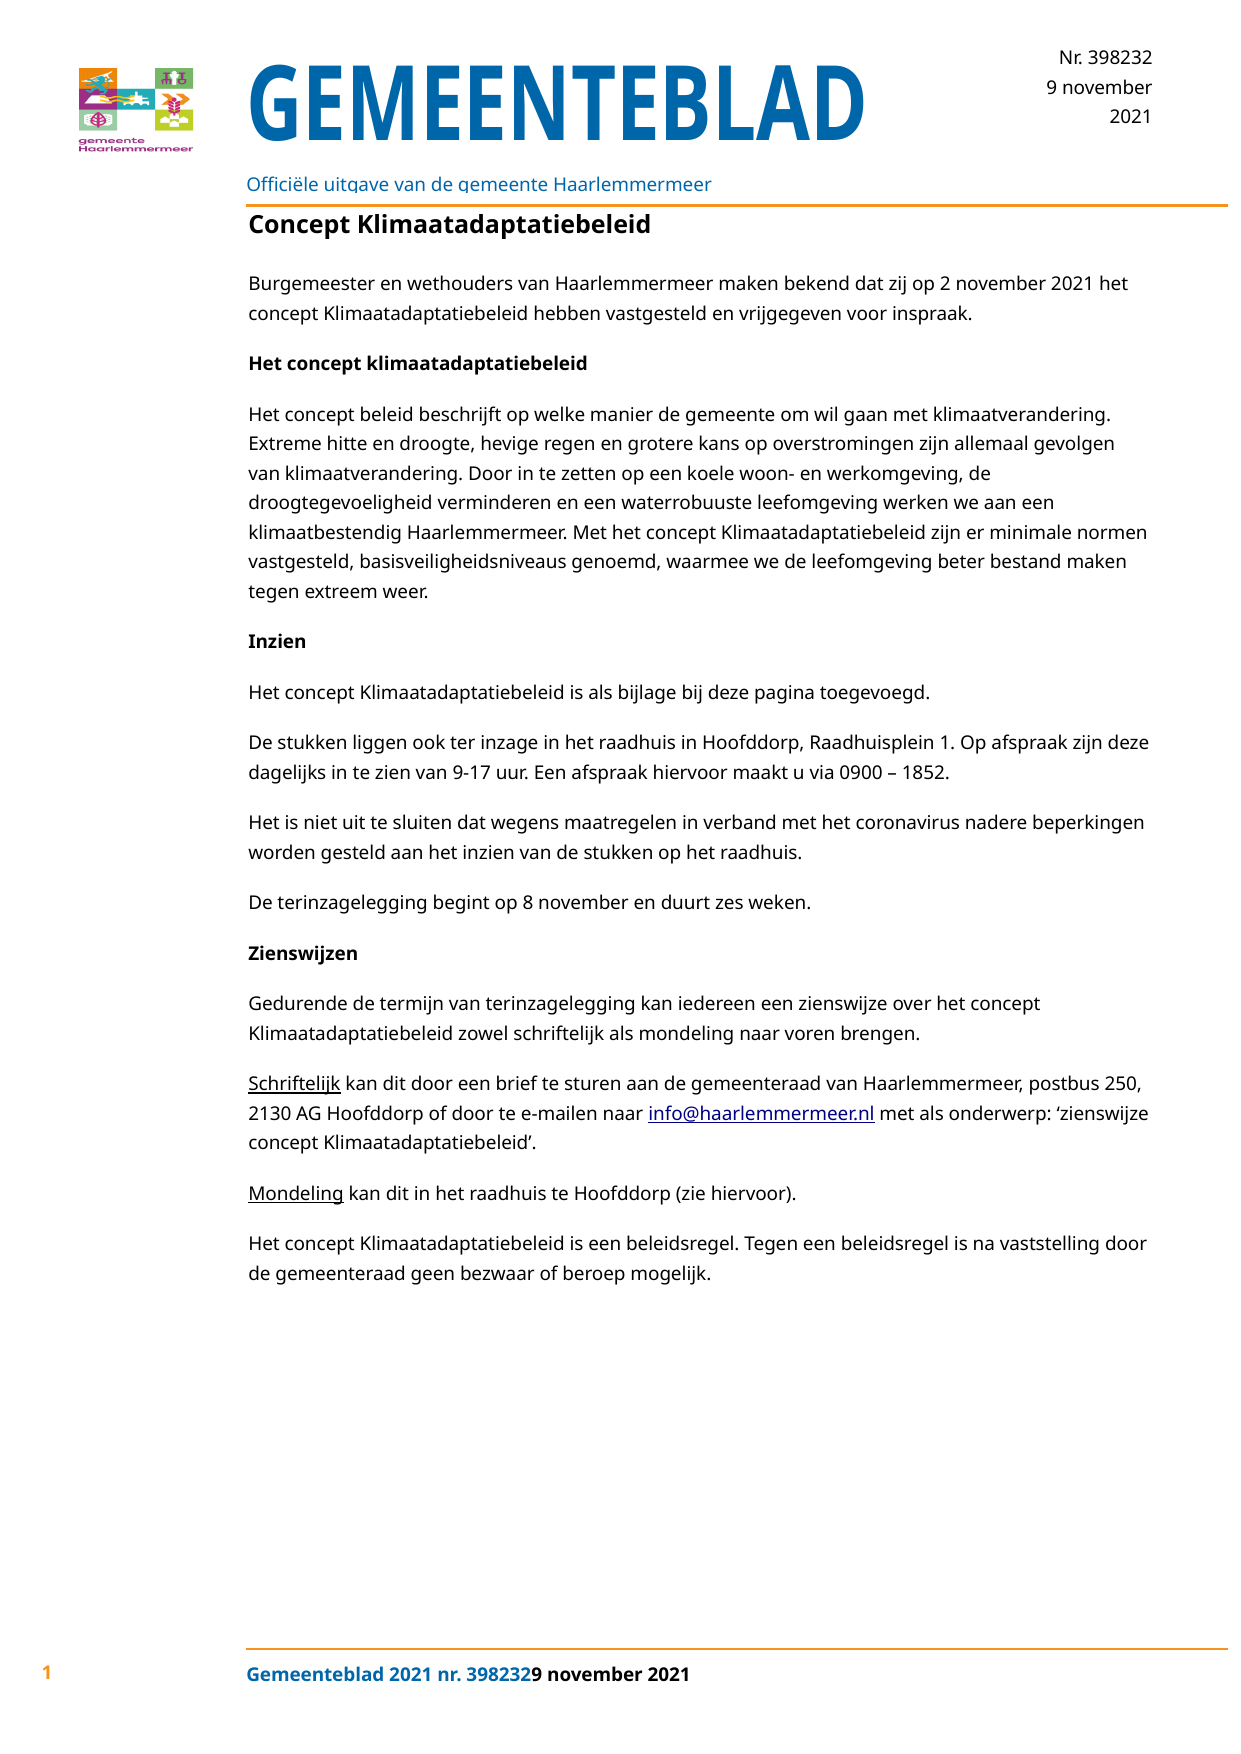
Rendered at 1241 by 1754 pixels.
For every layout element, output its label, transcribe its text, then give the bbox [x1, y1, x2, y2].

picture [41, 47, 231, 172]
text De terinzagelegging begint op 8 november en duurt zes weken. [248, 889, 1152, 915]
text De stukken liggen ook ter inzage in het raadhuis in Hoofddorp, Raadhuisplein 1. Op afspraak zijn deze dagelijks in te zien van 9-17 uur. Een afspraak hiervoor maakt u via 0900 – 1852. [248, 729, 1152, 785]
text Zienswijzen [248, 940, 1152, 966]
text Het is niet uit te sluiten dat wegens maatregelen in verband met het coronavirus nadere beperkingen worden gesteld aan het inzien van de stukken op het raadhuis. [248, 809, 1152, 865]
text Het concept Klimaatadaptatiebeleid is als bijlage bij deze pagina toegevoegd. [248, 679, 1152, 705]
text Inzien [248, 629, 1152, 654]
text Burgemeester en wethouders van Haarlemmermeer maken bekend dat zij op 2 november 2021 het concept Klimaatadaptatiebeleid hebben vastgesteld en vrijgegeven voor inspraak. [248, 270, 1152, 326]
text Gedurende de termijn van terinzagelegging kan iedereen een zienswijze over het concept Klimaatadaptatiebeleid zowel schriftelijk als mondeling naar voren brengen. [248, 990, 1152, 1046]
text Het concept beleid beschrijft op welke manier de gemeente om wil gaan met klimaatverandering. Extreme hitte en droogte, hevige regen en grotere kans op overstromingen zijn allemaal gevolgen van klimaatverandering. Door in te zetten op een koele woon- en werkomgeving, de droogtegevoeligheid verminderen en een waterrobuuste leefomgeving werken we aan een klimaatbestendig Haarlemmermeer. Met het concept Klimaatadaptatiebeleid zijn er minimale normen vastgesteld, basisveiligheidsniveaus genoemd, waarmee we de leefomgeving beter bestand maken tegen extreem weer. [248, 401, 1152, 604]
text Schriftelijk kan dit door een brief te sturen aan de gemeenteraad van Haarlemmermeer, postbus 250, 2130 AG Hoofddorp of door te e-mailen naar info@haarlemmermeer.nl met als onderwerp: ‘zienswijze concept Klimaatadaptatiebeleid’. [248, 1070, 1152, 1155]
text Het concept klimaatadaptatiebeleid [248, 350, 1152, 376]
text Concept Klimaatadaptatiebeleid [248, 207, 1152, 241]
text Het concept Klimaatadaptatiebeleid is een beleidsregel. Tegen een beleidsregel is na vaststelling door de gemeenteraad geen bezwaar of beroep mogelijk. [248, 1230, 1152, 1286]
text Mondeling kan dit in het raadhuis te Hoofddorp (zie hiervoor). [248, 1180, 1152, 1206]
